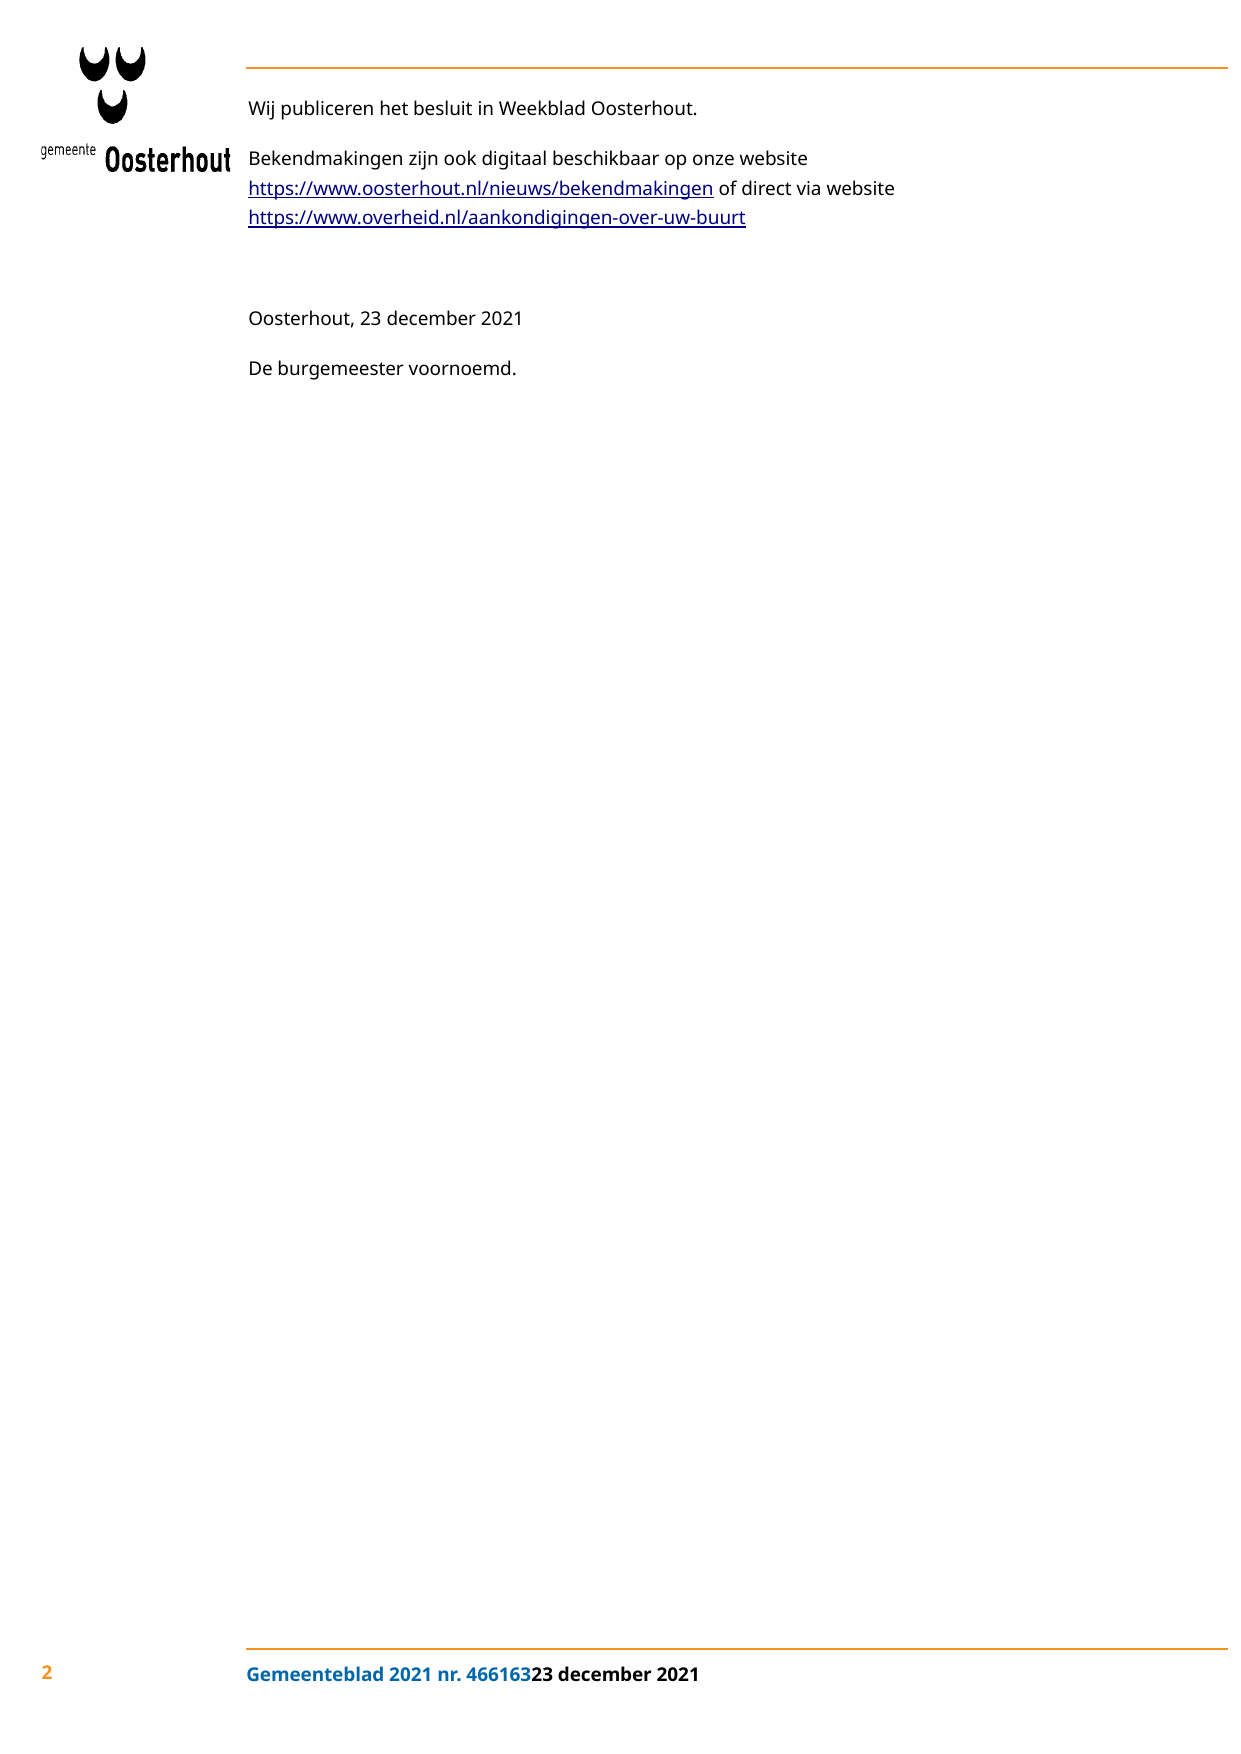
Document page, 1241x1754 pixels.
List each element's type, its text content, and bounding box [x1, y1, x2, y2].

text Oosterhout, 23 december 2021 [248, 305, 1152, 331]
text De burgemeester voornoemd. [248, 356, 1152, 381]
picture [41, 47, 231, 172]
text Bekendmakingen zijn ook digitaal beschikbaar op onze website https://www.oosterhout.nl/nieuws/bekendmakingen of direct via website https://www.overheid.nl/aankondigingen-over-uw-buurt [248, 145, 1152, 230]
text Wij publiceren het besluit in Weekblad Oosterhout. [248, 95, 1152, 121]
